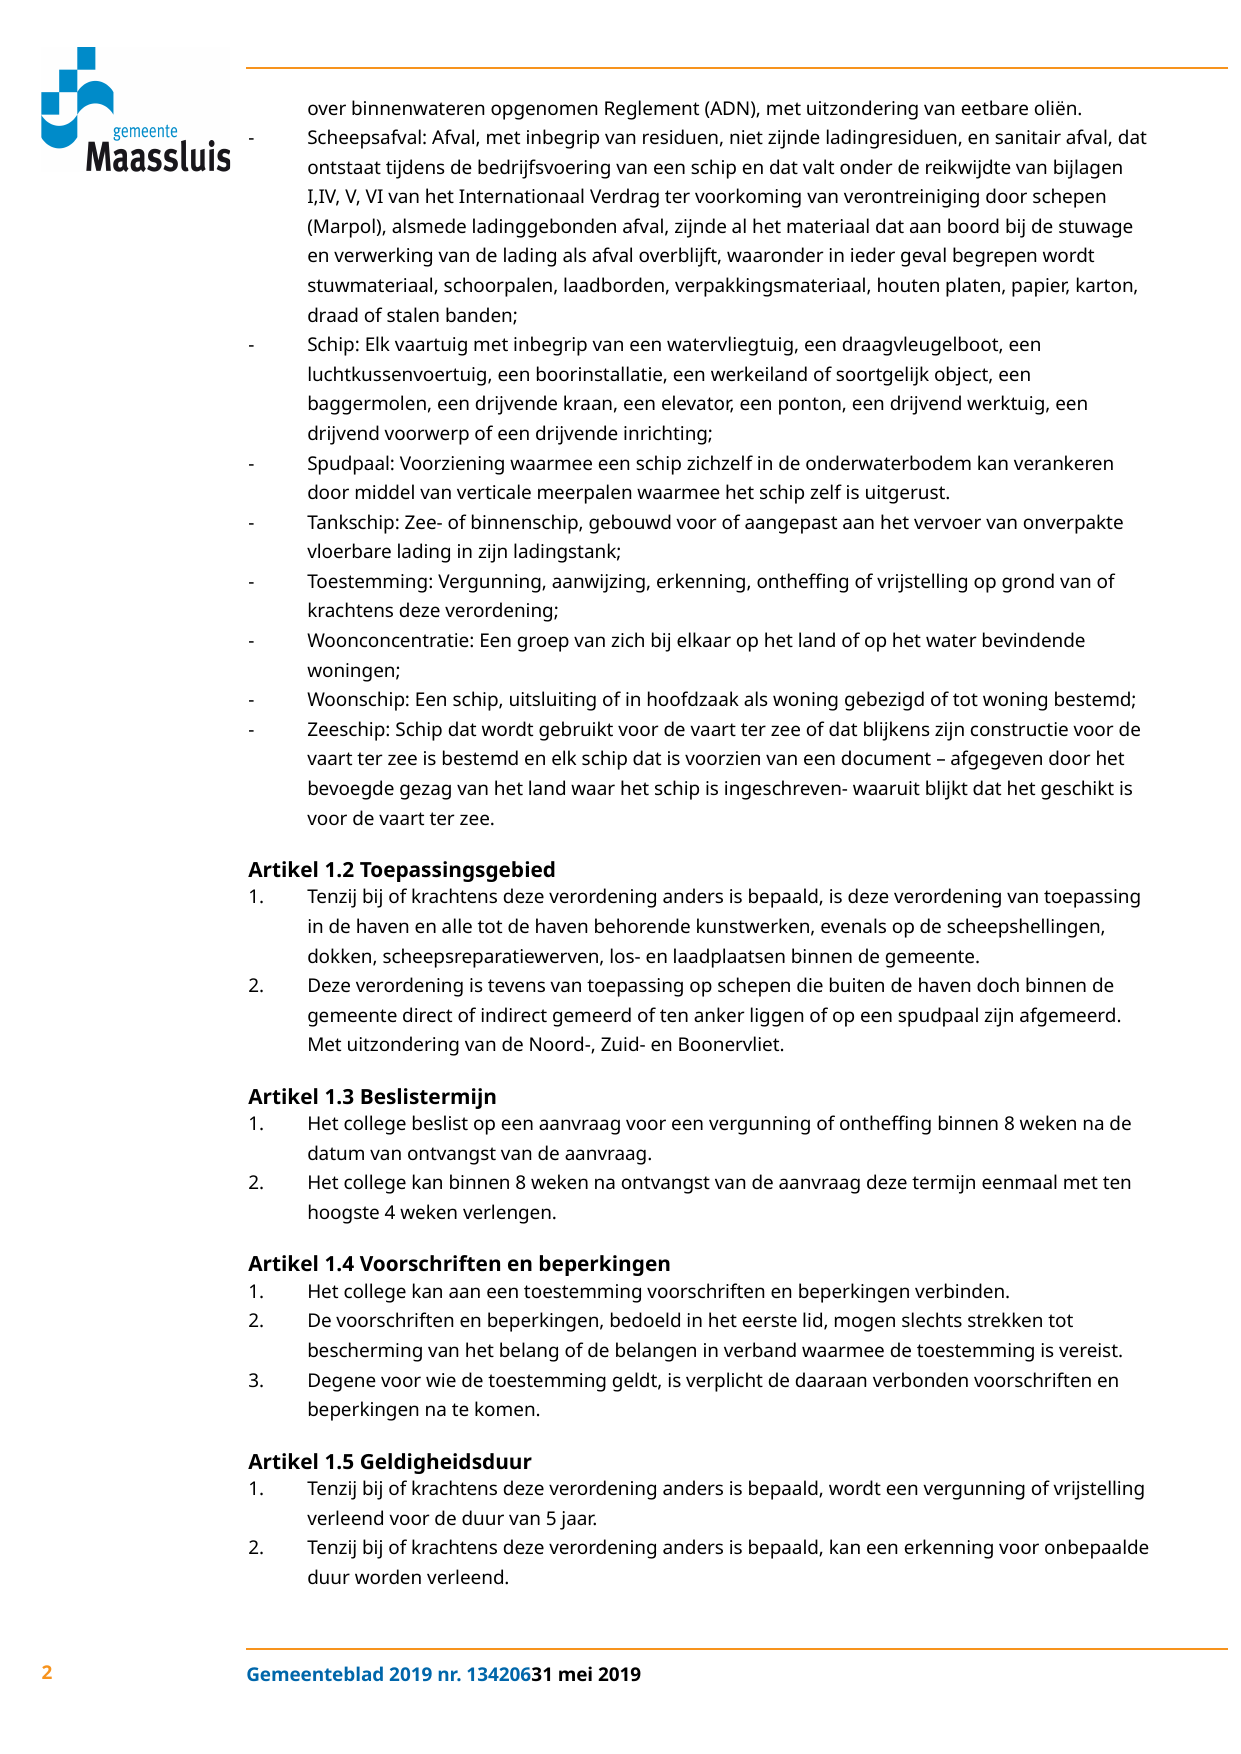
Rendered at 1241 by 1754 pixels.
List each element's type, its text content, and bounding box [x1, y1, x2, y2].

picture [41, 47, 231, 172]
list over binnenwateren opgenomen Reglement (ADN), met uitzondering van eetbare oliën. [248, 95, 1152, 121]
text Artikel 1.5 Geldigheidsduur [248, 1447, 1152, 1475]
list Woonschip: Een schip, uitsluiting of in hoofdzaak als woning gebezigd of tot woning bestemd; [248, 686, 1152, 712]
list Spudpaal: Voorziening waarmee een schip zichzelf in de onderwaterbodem kan verankeren door middel van verticale meerpalen waarmee het schip zelf is uitgerust. [248, 450, 1152, 505]
text Artikel 1.2 Toepassingsgebied [248, 855, 1152, 884]
text Artikel 1.3 Beslistermijn [248, 1082, 1152, 1110]
list Tenzij bij of krachtens deze verordening anders is bepaald, wordt een vergunning of vrijstelling verleend voor de duur van 5 jaar. [248, 1475, 1152, 1531]
list Het college beslist op een aanvraag voor een vergunning of ontheffing binnen 8 weken na de datum van ontvangst van de aanvraag. [248, 1110, 1152, 1166]
text Artikel 1.4 Voorschriften en beperkingen [248, 1249, 1152, 1278]
list Degene voor wie de toestemming geldt, is verplicht de daaraan verbonden voorschriften en beperkingen na te komen. [248, 1367, 1152, 1422]
list Schip: Elk vaartuig met inbegrip van een watervliegtuig, een draagvleugelboot, een luchtkussenvoertuig, een boorinstallatie, een werkeiland of soortgelijk object, een baggermolen, een drijvende kraan, een elevator, een ponton, een drijvend werktuig, een drijvend voorwerp of een drijvende inrichting; [248, 331, 1152, 446]
list Het college kan aan een toestemming voorschriften en beperkingen verbinden. [248, 1278, 1152, 1304]
list Het college kan binnen 8 weken na ontvangst van de aanvraag deze termijn eenmaal met ten hoogste 4 weken verlengen. [248, 1169, 1152, 1225]
list Deze verordening is tevens van toepassing op schepen die buiten de haven doch binnen de gemeente direct of indirect gemeerd of ten anker liggen of op een spudpaal zijn afgemeerd. Met uitzondering van de Noord-, Zuid- en Boonervliet. [248, 972, 1152, 1057]
list Tankschip: Zee- of binnenschip, gebouwd voor of aangepast aan het vervoer van onverpakte vloerbare lading in zijn ladingstank; [248, 509, 1152, 564]
list Scheepsafval: Afval, met inbegrip van residuen, niet zijnde ladingresiduen, en sanitair afval, dat ontstaat tijdens de bedrijfsvoering van een schip en dat valt onder de reikwijdte van bijlagen I,IV, V, VI van het Internationaal Verdrag ter voorkoming van verontreiniging door schepen (Marpol), alsmede ladinggebonden afval, zijnde al het materiaal dat aan boord bij de stuwage en verwerking van de lading als afval overblijft, waaronder in ieder geval begrepen wordt stuwmateriaal, schoorpalen, laadborden, verpakkingsmateriaal, houten platen, papier, karton, draad of stalen banden; [248, 124, 1152, 328]
list Tenzij bij of krachtens deze verordening anders is bepaald, is deze verordening van toepassing in de haven en alle tot de haven behorende kunstwerken, evenals op de scheepshellingen, dokken, scheepsreparatiewerven, los- en laadplaatsen binnen de gemeente. [248, 884, 1152, 968]
list Tenzij bij of krachtens deze verordening anders is bepaald, kan een erkenning voor onbepaalde duur worden verleend. [248, 1534, 1152, 1590]
list Zeeschip: Schip dat wordt gebruikt voor de vaart ter zee of dat blijkens zijn constructie voor de vaart ter zee is bestemd en elk schip dat is voorzien van een document – afgegeven door het bevoegde gezag van het land waar het schip is ingeschreven- waaruit blijkt dat het geschikt is voor de vaart ter zee. [248, 716, 1152, 831]
list De voorschriften en beperkingen, bedoeld in het eerste lid, mogen slechts strekken tot bescherming van het belang of de belangen in verband waarmee de toestemming is vereist. [248, 1308, 1152, 1363]
list Woonconcentratie: Een groep van zich bij elkaar op het land of op het water bevindende woningen; [248, 627, 1152, 683]
list Toestemming: Vergunning, aanwijzing, erkenning, ontheffing of vrijstelling op grond van of krachtens deze verordening; [248, 568, 1152, 623]
picture [41, 47, 77, 92]
